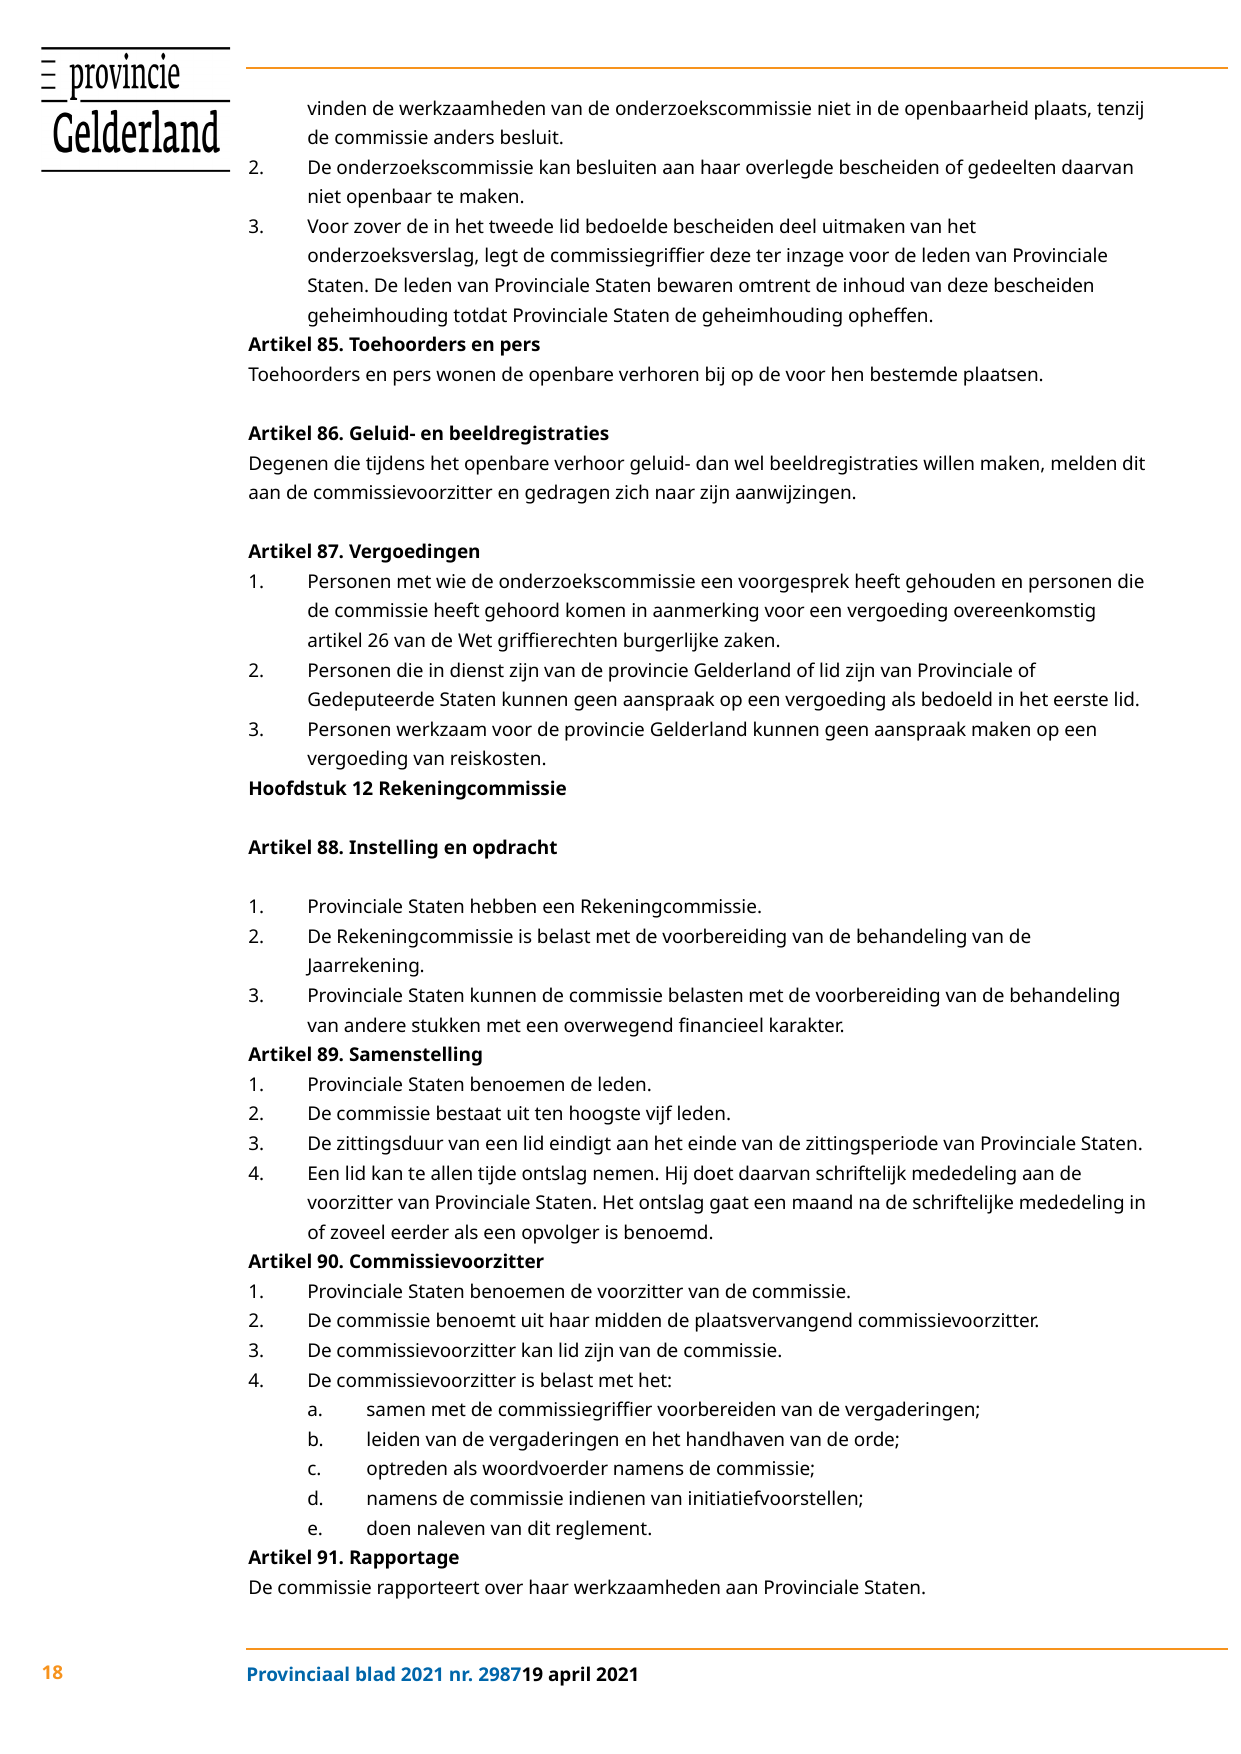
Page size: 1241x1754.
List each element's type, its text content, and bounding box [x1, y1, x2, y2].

text Artikel 91. Rapportage [248, 1544, 1152, 1570]
text Artikel 90. Commissievoorzitter [248, 1248, 1152, 1274]
text De commissie rapporteert over haar werkzaamheden aan Provinciale Staten. [248, 1574, 1152, 1600]
list optreden als woordvoerder namens de commissie; [307, 1456, 1152, 1481]
list Personen met wie de onderzoekscommissie een voorgesprek heeft gehouden en personen die de commissie heeft gehoord komen in aanmerking voor een vergoeding overeenkomstig artikel 26 van de Wet griffierechten burgerlijke zaken. [248, 568, 1152, 653]
list samen met de commissiegriffier voorbereiden van de vergaderingen; [307, 1396, 1152, 1422]
list Provinciale Staten benoemen de leden. [248, 1071, 1152, 1097]
picture [41, 47, 231, 172]
text Artikel 87. Vergoedingen [248, 538, 1152, 564]
list De commissievoorzitter is belast met het: [248, 1367, 1152, 1393]
list De commissie bestaat uit ten hoogste vijf leden. [248, 1101, 1152, 1126]
list leiden van de vergaderingen en het handhaven van de orde; [307, 1426, 1152, 1452]
list De commissie benoemt uit haar midden de plaatsvervangend commissievoorzitter. [248, 1308, 1152, 1333]
text Artikel 85. Toehoorders en pers [248, 331, 1152, 357]
list De Rekeningcommissie is belast met de voorbereiding van de behandeling van de Jaarrekening. [248, 923, 1152, 978]
list De onderzoekscommissie kan besluiten aan haar overlegde bescheiden of gedeelten daarvan niet openbaar te maken. [248, 154, 1152, 209]
text Artikel 86. Geluid- en beeldregistraties [248, 420, 1152, 446]
text Degenen die tijdens het openbare verhoor geluid- dan wel beeldregistraties willen maken, melden dit aan de commissievoorzitter en gedragen zich naar zijn aanwijzingen. [248, 450, 1152, 505]
text Hoofdstuk 12 Rekeningcommissie [248, 775, 1152, 801]
text Toehoorders en pers wonen de openbare verhoren bij op de voor hen bestemde plaatsen. [248, 361, 1152, 387]
list Provinciale Staten kunnen de commissie belasten met de voorbereiding van de behandeling van andere stukken met een overwegend financieel karakter. [248, 982, 1152, 1038]
text Artikel 88. Instelling en opdracht [248, 834, 1152, 860]
list namens de commissie indienen van initiatiefvoorstellen; [307, 1485, 1152, 1511]
list Personen werkzaam voor de provincie Gelderland kunnen geen aanspraak maken op een vergoeding van reiskosten. [248, 716, 1152, 771]
list De zittingsduur van een lid eindigt aan het einde van de zittingsperiode van Provinciale Staten. [248, 1130, 1152, 1156]
list De commissievoorzitter kan lid zijn van de commissie. [248, 1337, 1152, 1363]
list doen naleven van dit reglement. [307, 1515, 1152, 1541]
list Een lid kan te allen tijde ontslag nemen. Hij doet daarvan schriftelijk mededeling aan de voorzitter van Provinciale Staten. Het ontslag gaat een maand na de schriftelijke mededeling in of zoveel eerder als een opvolger is benoemd. [248, 1160, 1152, 1245]
list Personen die in dienst zijn van de provincie Gelderland of lid zijn van Provinciale of Gedeputeerde Staten kunnen geen aanspraak op een vergoeding als bedoeld in het eerste lid. [248, 657, 1152, 712]
text Artikel 89. Samenstelling [248, 1041, 1152, 1067]
list Provinciale Staten benoemen de voorzitter van de commissie. [248, 1278, 1152, 1304]
list vinden de werkzaamheden van de onderzoekscommissie niet in de openbaarheid plaats, tenzij de commissie anders besluit. [248, 95, 1152, 150]
list Voor zover de in het tweede lid bedoelde bescheiden deel uitmaken van het onderzoeksverslag, legt de commissiegriffier deze ter inzage voor de leden van Provinciale Staten. De leden van Provinciale Staten bewaren omtrent de inhoud van deze bescheiden geheimhouding totdat Provinciale Staten de geheimhouding opheffen. [248, 213, 1152, 328]
list Provinciale Staten hebben een Rekeningcommissie. [248, 893, 1152, 919]
